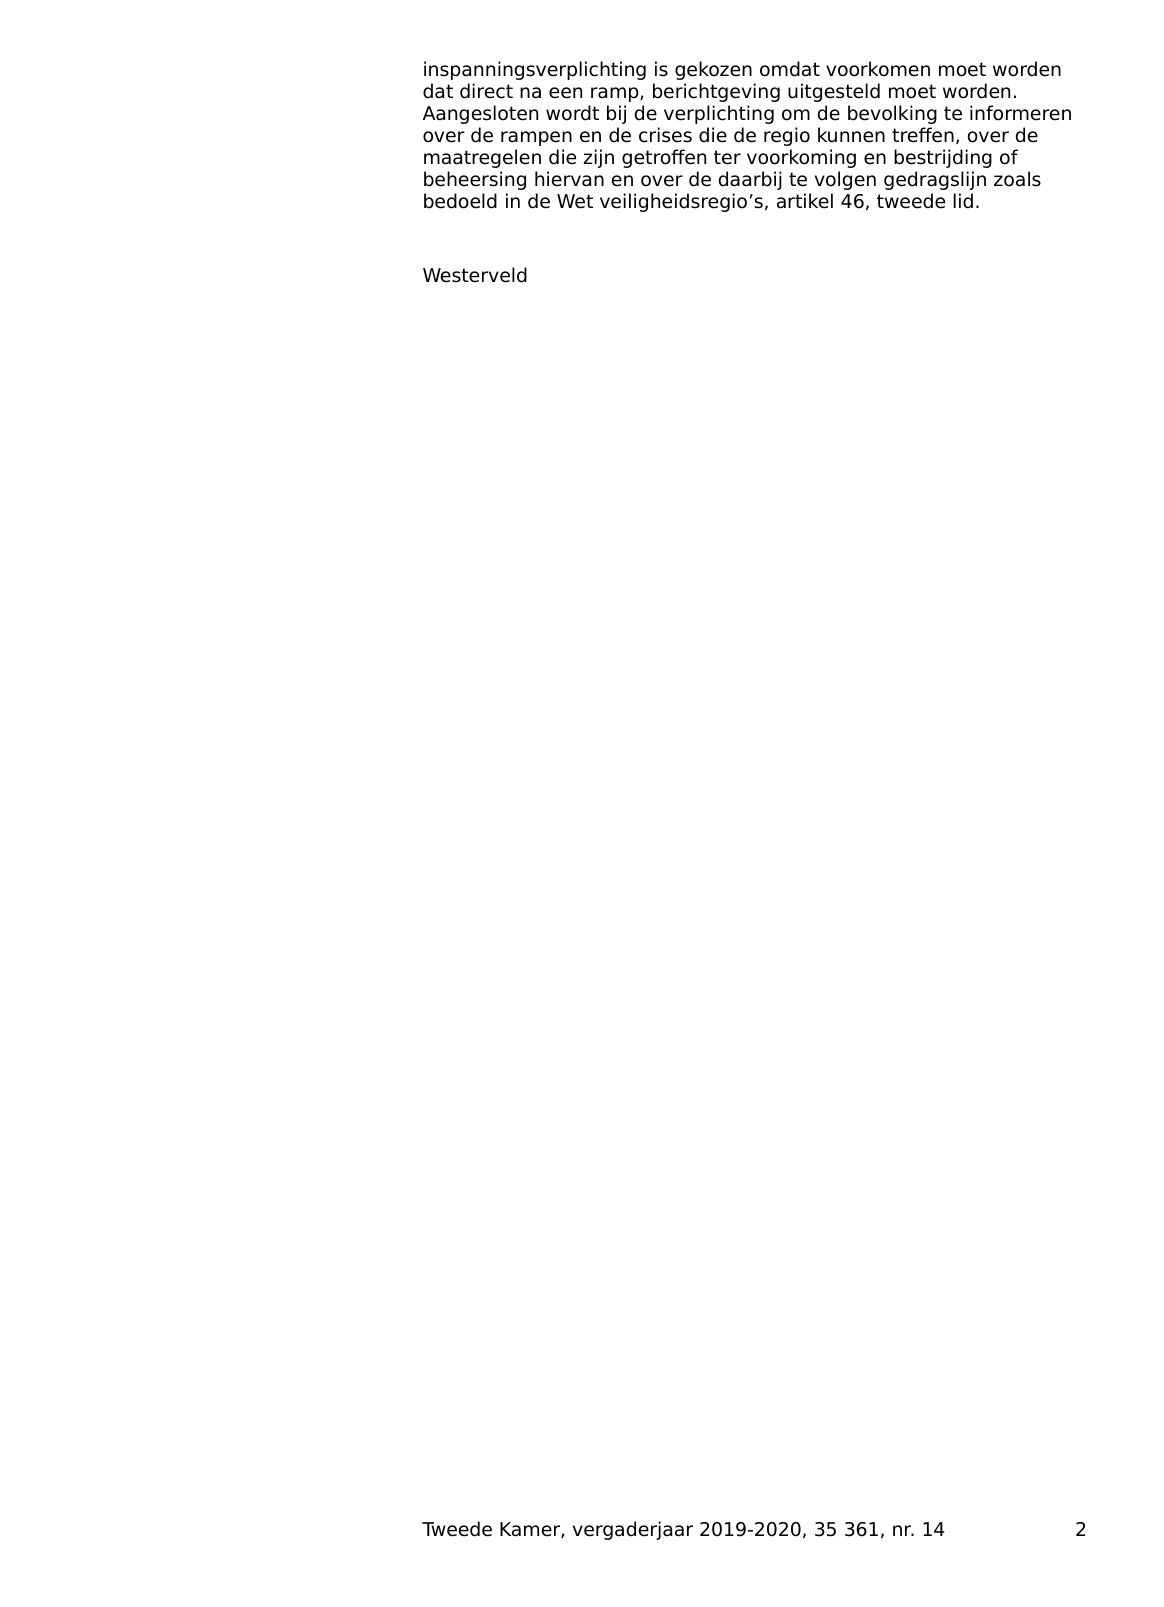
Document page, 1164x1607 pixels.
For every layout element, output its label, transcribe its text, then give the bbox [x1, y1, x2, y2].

text inspanningsverplichting is gekozen omdat voorkomen moet worden dat direct na een ramp, berichtgeving uitgesteld moet worden. Aangesloten wordt bij de verplichting om de bevolking te informeren over de rampen en de crises die de regio kunnen treffen, over de maatregelen die zijn getroffen ter voorkoming en bestrijding of beheersing hiervan en over de daarbij te volgen gedragslijn zoals bedoeld in de Wet veiligheidsregio’s, artikel 46, tweede lid. [422, 59, 1087, 213]
text Westerveld [422, 243, 1087, 287]
